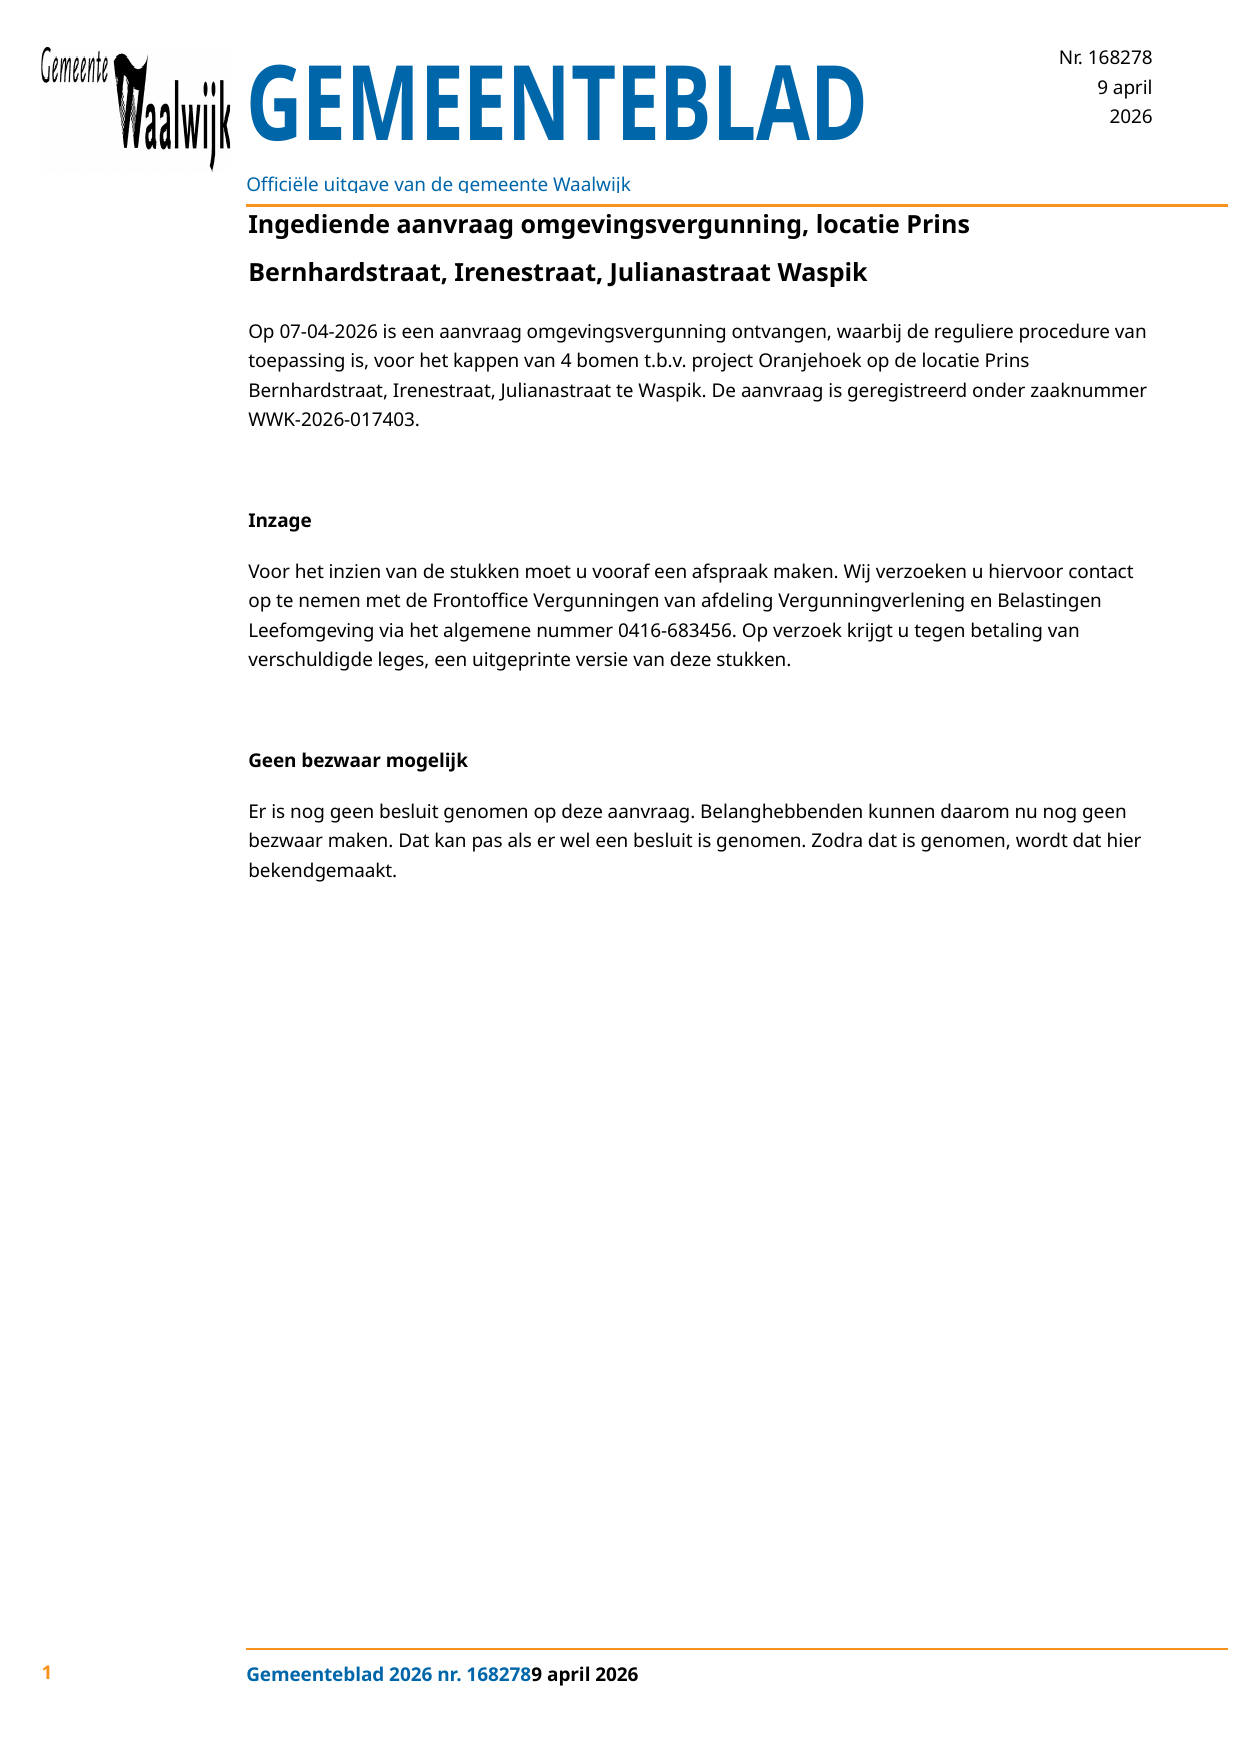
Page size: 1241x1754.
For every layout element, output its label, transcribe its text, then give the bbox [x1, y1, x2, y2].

text Geen bezwaar mogelijk [248, 747, 1152, 773]
text Voor het inzien van de stukken moet u vooraf een afspraak maken. Wij verzoeken u hiervoor contact op te nemen met de Frontoffice Vergunningen van afdeling Vergunningverlening en Belastingen Leefomgeving via het algemene nummer 0416-683456. Op verzoek krijgt u tegen betaling van verschuldigde leges, een uitgeprinte versie van deze stukken. [248, 558, 1152, 672]
text Er is nog geen besluit genomen op deze aanvraag. Belanghebbenden kunnen daarom nu nog geen bezwaar maken. Dat kan pas als er wel een besluit is genomen. Zodra dat is genomen, wordt dat hier bekendgemaakt. [248, 798, 1152, 883]
text Op 07-04-2026 is een aanvraag omgevingsvergunning ontvangen, waarbij de reguliere procedure van toepassing is, voor het kappen van 4 bomen t.b.v. project Oranjehoek op de locatie Prins Bernhardstraat, Irenestraat, Julianastraat te Waspik. De aanvraag is geregistreerd onder zaaknummer WWK-2026-017403. [248, 318, 1152, 432]
picture [41, 47, 231, 172]
text Inzage [248, 507, 1152, 533]
text Ingediende aanvraag omgevingsvergunning, locatie Prins Bernhardstraat, Irenestraat, Julianastraat Waspik [248, 207, 1152, 288]
